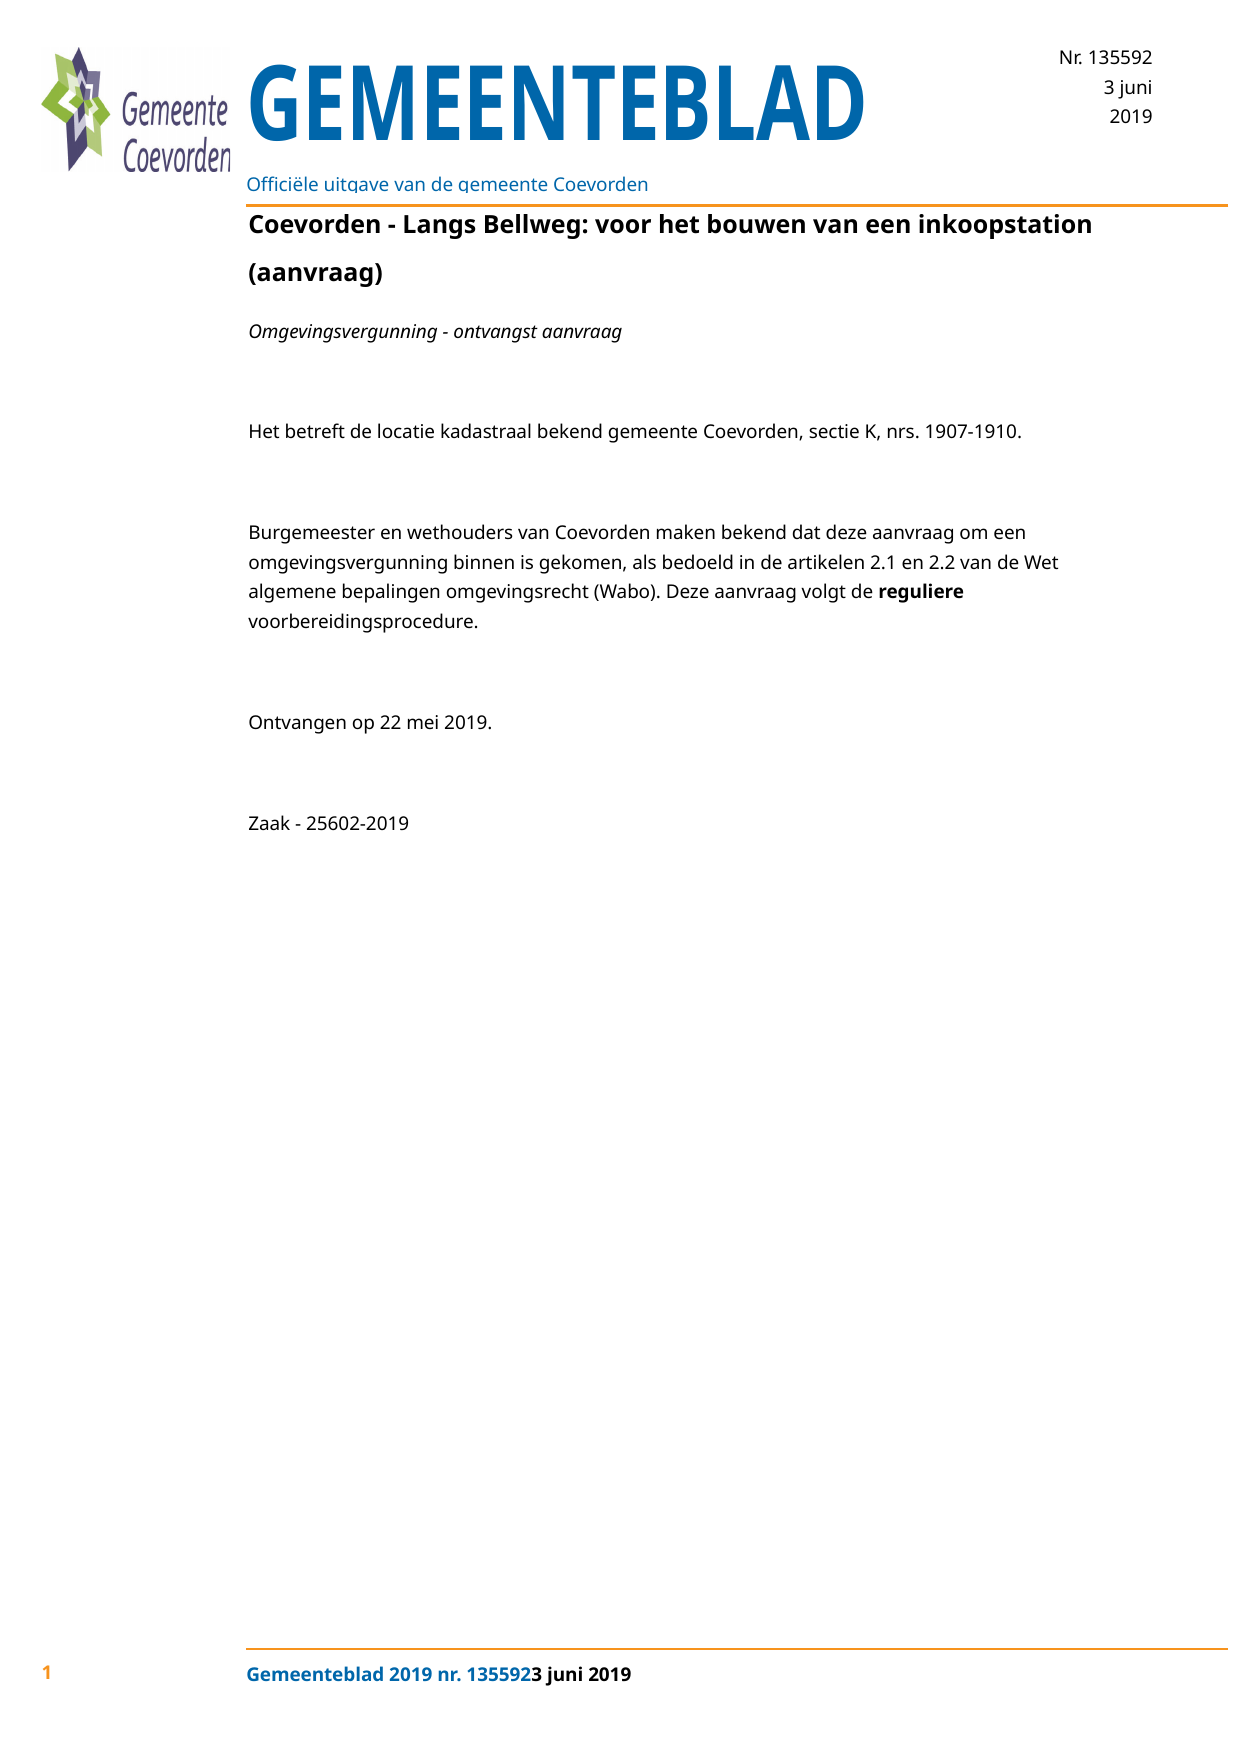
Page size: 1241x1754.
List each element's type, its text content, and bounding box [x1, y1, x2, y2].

text Omgevingsvergunning - ontvangst aanvraag [248, 318, 1152, 344]
text Coevorden - Langs Bellweg: voor het bouwen van een inkoopstation (aanvraag) [248, 207, 1152, 288]
text Het betreft de locatie kadastraal bekend gemeente Coevorden, sectie K, nrs. 1907-1910. [248, 419, 1152, 444]
text Burgemeester en wethouders van Coevorden maken bekend dat deze aanvraag om een omgevingsvergunning binnen is gekomen, als bedoeld in de artikelen 2.1 en 2.2 van de Wet algemene bepalingen omgevingsrecht (Wabo). Deze aanvraag volgt de reguliere voorbereidingsprocedure. [248, 519, 1152, 634]
text Ontvangen op 22 mei 2019. [248, 709, 1152, 735]
picture [41, 47, 231, 172]
text Zaak - 25602-2019 [248, 810, 1152, 836]
